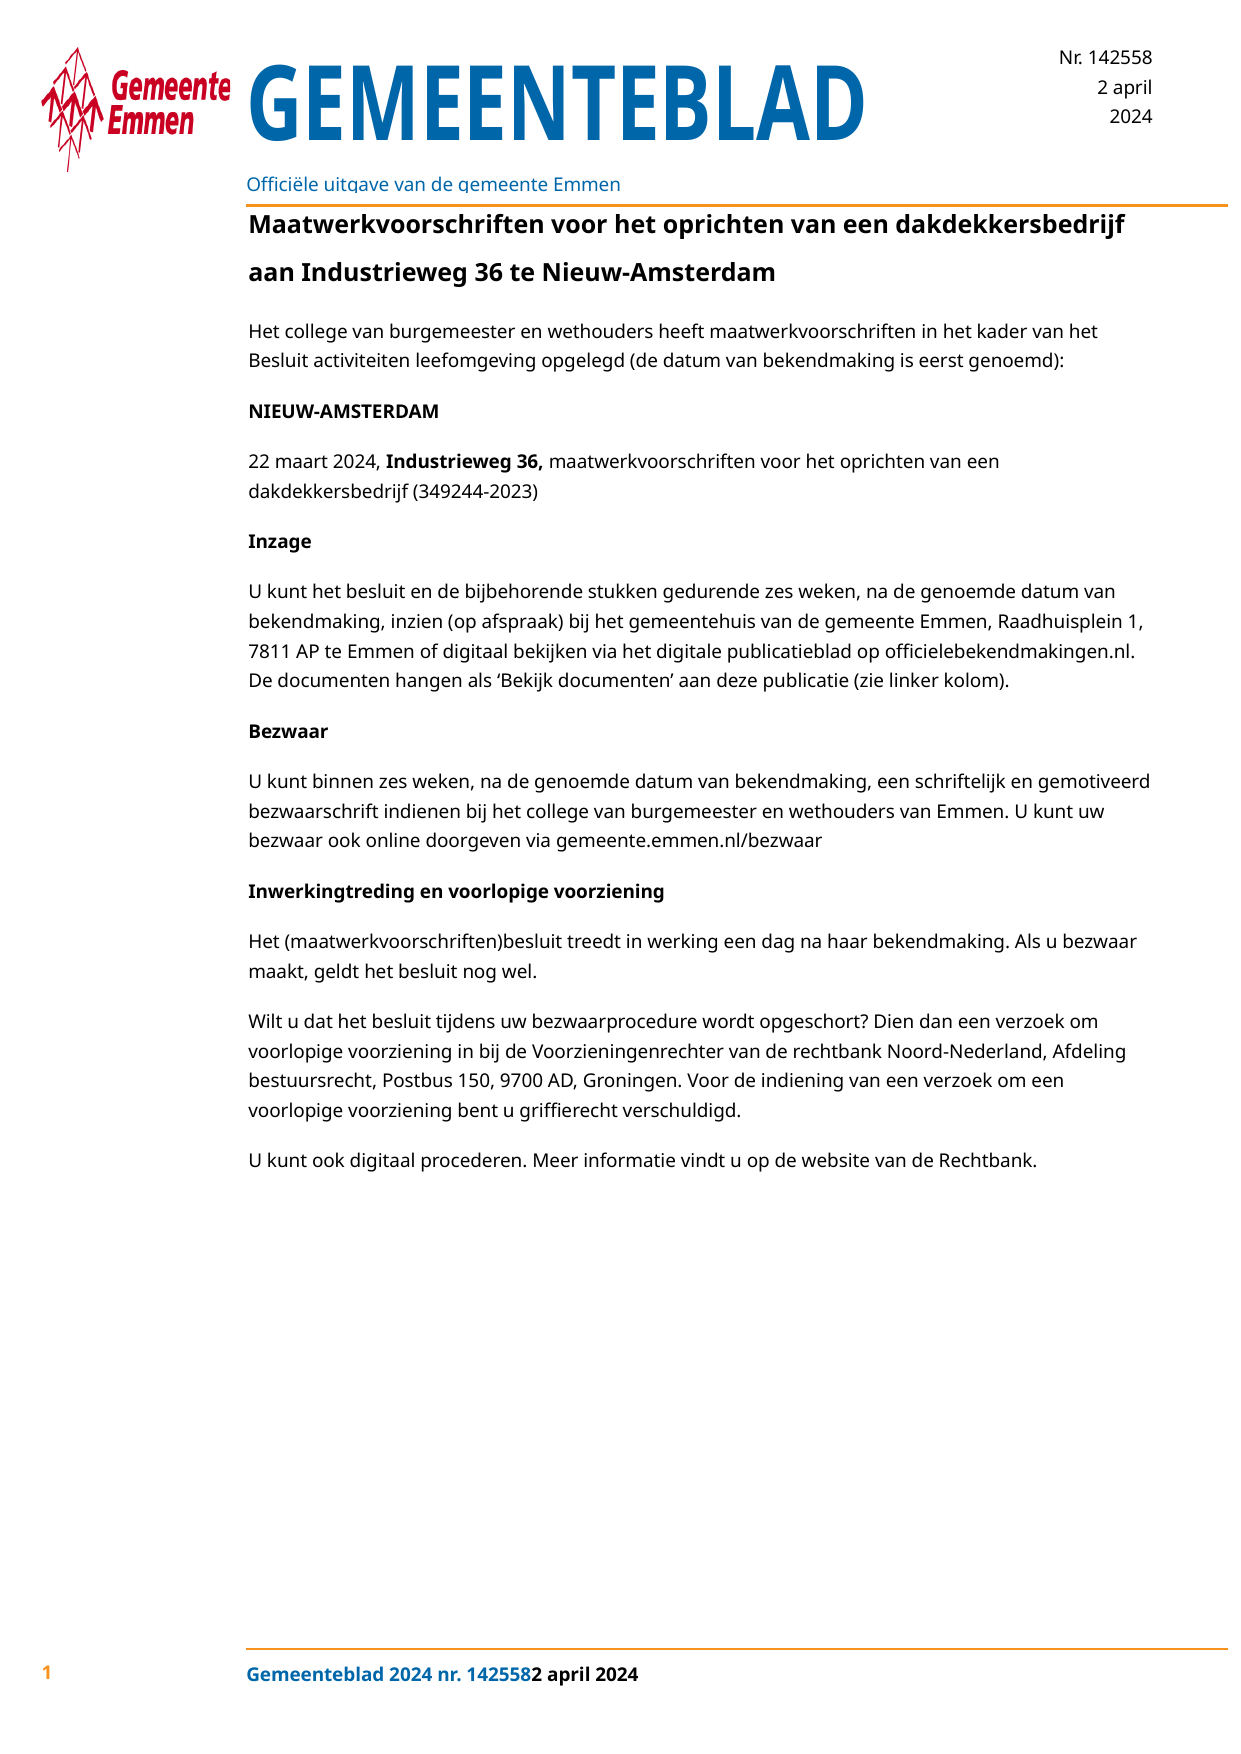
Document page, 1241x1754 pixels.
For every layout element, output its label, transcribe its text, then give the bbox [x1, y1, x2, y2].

text Het college van burgemeester en wethouders heeft maatwerkvoorschriften in het kader van het Besluit activiteiten leefomgeving opgelegd (de datum van bekendmaking is eerst genoemd): [248, 318, 1152, 373]
text NIEUW-AMSTERDAM [248, 398, 1152, 424]
text Inwerkingtreding en voorlopige voorziening [248, 878, 1152, 904]
text U kunt het besluit en de bijbehorende stukken gedurende zes weken, na de genoemde datum van bekendmaking, inzien (op afspraak) bij het gemeentehuis van de gemeente Emmen, Raadhuisplein 1, 7811 AP te Emmen of digitaal bekijken via het digitale publicatieblad op officielebekendmakingen.nl. De documenten hangen als ‘Bekijk documenten’ aan deze publicatie (zie linker kolom). [248, 579, 1152, 693]
text Bezwaar [248, 718, 1152, 744]
text Maatwerkvoorschriften voor het oprichten van een dakdekkersbedrijf aan Industrieweg 36 te Nieuw-Amsterdam [248, 207, 1152, 288]
picture [41, 47, 231, 172]
text U kunt ook digitaal procederen. Meer informatie vindt u op de website van de Rechtbank. [248, 1147, 1152, 1173]
text 22 maart 2024, Industrieweg 36, maatwerkvoorschriften voor het oprichten van een dakdekkersbedrijf (349244-2023) [248, 448, 1152, 504]
text Het (maatwerkvoorschriften)besluit treedt in werking een dag na haar bekendmaking. Als u bezwaar maakt, geldt het besluit nog wel. [248, 928, 1152, 984]
text Wilt u dat het besluit tijdens uw bezwaarprocedure wordt opgeschort? Dien dan een verzoek om voorlopige voorziening in bij de Voorzieningenrechter van de rechtbank Noord-Nederland, Afdeling bestuursrecht, Postbus 150, 9700 AD, Groningen. Voor de indiening van een verzoek om een voorlopige voorziening bent u griffierecht verschuldigd. [248, 1008, 1152, 1123]
text Inzage [248, 528, 1152, 554]
text U kunt binnen zes weken, na de genoemde datum van bekendmaking, een schriftelijk en gemotiveerd bezwaarschrift indienen bij het college van burgemeester en wethouders van Emmen. U kunt uw bezwaar ook online doorgeven via gemeente.emmen.nl/bezwaar [248, 768, 1152, 853]
